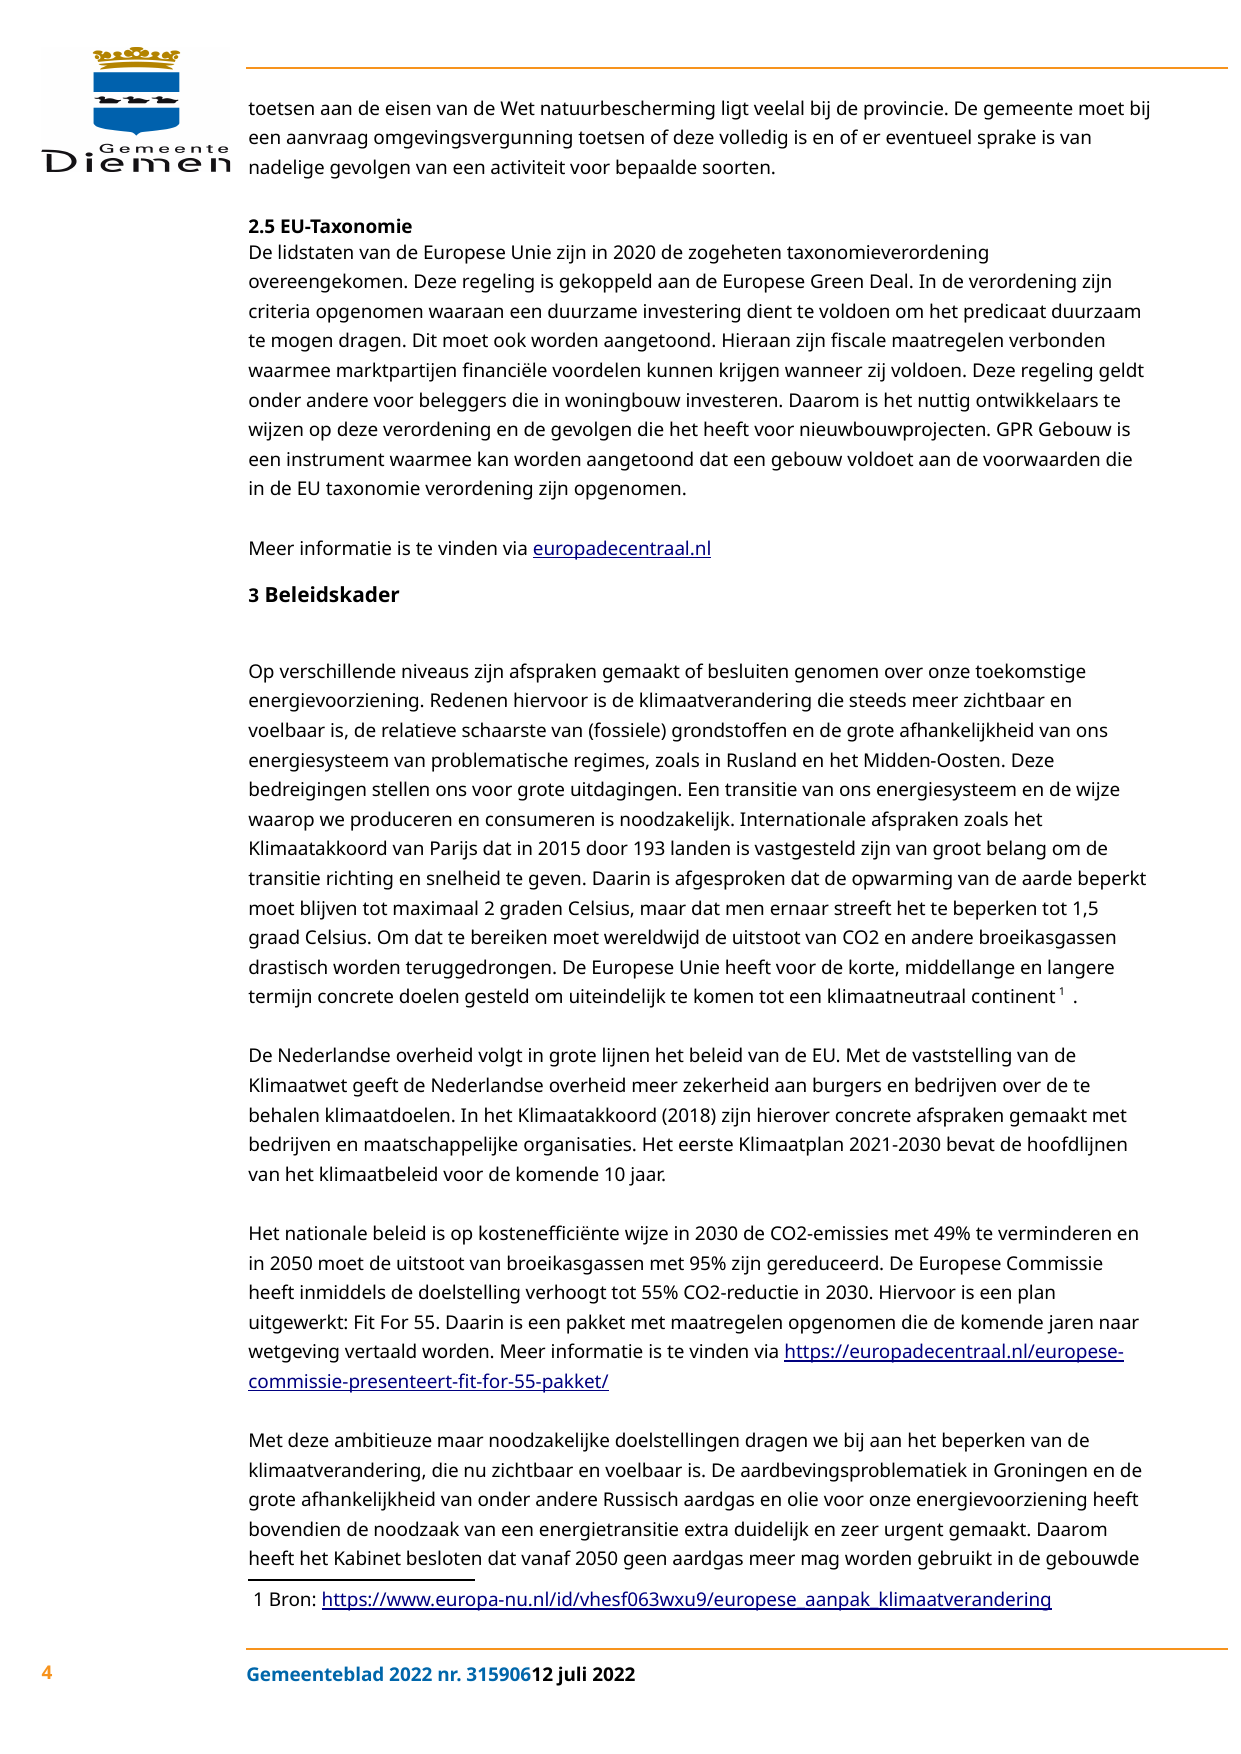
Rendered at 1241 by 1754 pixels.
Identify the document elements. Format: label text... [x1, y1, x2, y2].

text De lidstaten van de Europese Unie zijn in 2020 de zogeheten taxonomieverordening overeengekomen. Deze regeling is gekoppeld aan de Europese Green Deal. In de verordening zijn criteria opgenomen waaraan een duurzame investering dient te voldoen om het predicaat duurzaam te mogen dragen. Dit moet ook worden aangetoond. Hieraan zijn fiscale maatregelen verbonden waarmee marktpartijen financiële voordelen kunnen krijgen wanneer zij voldoen. Deze regeling geldt onder andere voor beleggers die in woningbouw investeren. Daarom is het nuttig ontwikkelaars te wijzen op deze verordening en de gevolgen die het heeft voor nieuwbouwprojecten. GPR Gebouw is een instrument waarmee kan worden aangetoond dat een gebouw voldoet aan de voorwaarden die in de EU taxonomie verordening zijn opgenomen. [248, 239, 1152, 501]
text Meer informatie is te vinden via europadecentraal.nl [248, 535, 1152, 560]
text Bron: https://www.europa-nu.nl/id/vhesf063wxu9/europese_aanpak_klimaatverandering [248, 1586, 1152, 1612]
text Het nationale beleid is op kostenefficiënte wijze in 2030 de CO2-emissies met 49% te verminderen en in 2050 moet de uitstoot van broeikasgassen met 95% zijn gereduceerd. De Europese Commissie heeft inmiddels de doelstelling verhoogt tot 55% CO2-reductie in 2030. Hiervoor is een plan uitgewerkt: Fit For 55. Daarin is een pakket met maatregelen opgenomen die de komende jaren naar wetgeving vertaald worden. Meer informatie is te vinden via https://europadecentraal.nl/europese-commissie-presenteert-fit-for-55-pakket/ [248, 1220, 1152, 1394]
picture [41, 47, 231, 172]
text 3 Beleidskader [248, 580, 1152, 609]
text 2.5 EU-Taxonomie [248, 213, 1152, 239]
text Op verschillende niveaus zijn afspraken gemaakt of besluiten genomen over onze toekomstige energievoorziening. Redenen hiervoor is de klimaatverandering die steeds meer zichtbaar en voelbaar is, de relatieve schaarste van (fossiele) grondstoffen en de grote afhankelijkheid van ons energiesysteem van problematische regimes, zoals in Rusland en het Midden-Oosten. Deze bedreigingen stellen ons voor grote uitdagingen. Een transitie van ons energiesysteem en de wijze waarop we produceren en consumeren is noodzakelijk. Internationale afspraken zoals het Klimaatakkoord van Parijs dat in 2015 door 193 landen is vastgesteld zijn van groot belang om de transitie richting en snelheid te geven. Daarin is afgesproken dat de opwarming van de aarde beperkt moet blijven tot maximaal 2 graden Celsius, maar dat men ernaar streeft het te beperken tot 1,5 graad Celsius. Om dat te bereiken moet wereldwijd de uitstoot van CO2 en andere broeikasgassen drastisch worden teruggedrongen. De Europese Unie heeft voor de korte, middellange en langere termijn concrete doelen gesteld om uiteindelijk te komen tot een klimaatneutraal continent . [248, 658, 1152, 1009]
text toetsen aan de eisen van de Wet natuurbescherming ligt veelal bij de provincie. De gemeente moet bij een aanvraag omgevingsvergunning toetsen of deze volledig is en of er eventueel sprake is van nadelige gevolgen van een activiteit voor bepaalde soorten. [248, 95, 1152, 180]
text De Nederlandse overheid volgt in grote lijnen het beleid van de EU. Met de vaststelling van de Klimaatwet geeft de Nederlandse overheid meer zekerheid aan burgers en bedrijven over de te behalen klimaatdoelen. In het Klimaatakkoord (2018) zijn hierover concrete afspraken gemaakt met bedrijven en maatschappelijke organisaties. Het eerste Klimaatplan 2021-2030 bevat de hoofdlijnen van het klimaatbeleid voor de komende 10 jaar. [248, 1043, 1152, 1187]
text Met deze ambitieuze maar noodzakelijke doelstellingen dragen we bij aan het beperken van de klimaatverandering, die nu zichtbaar en voelbaar is. De aardbevingsproblematiek in Groningen en de grote afhankelijkheid van onder andere Russisch aardgas en olie voor onze energievoorziening heeft bovendien de noodzaak van een energietransitie extra duidelijk en zeer urgent gemaakt. Daarom heeft het Kabinet besloten dat vanaf 2050 geen aardgas meer mag worden gebruikt in de gebouwde [248, 1427, 1152, 1571]
